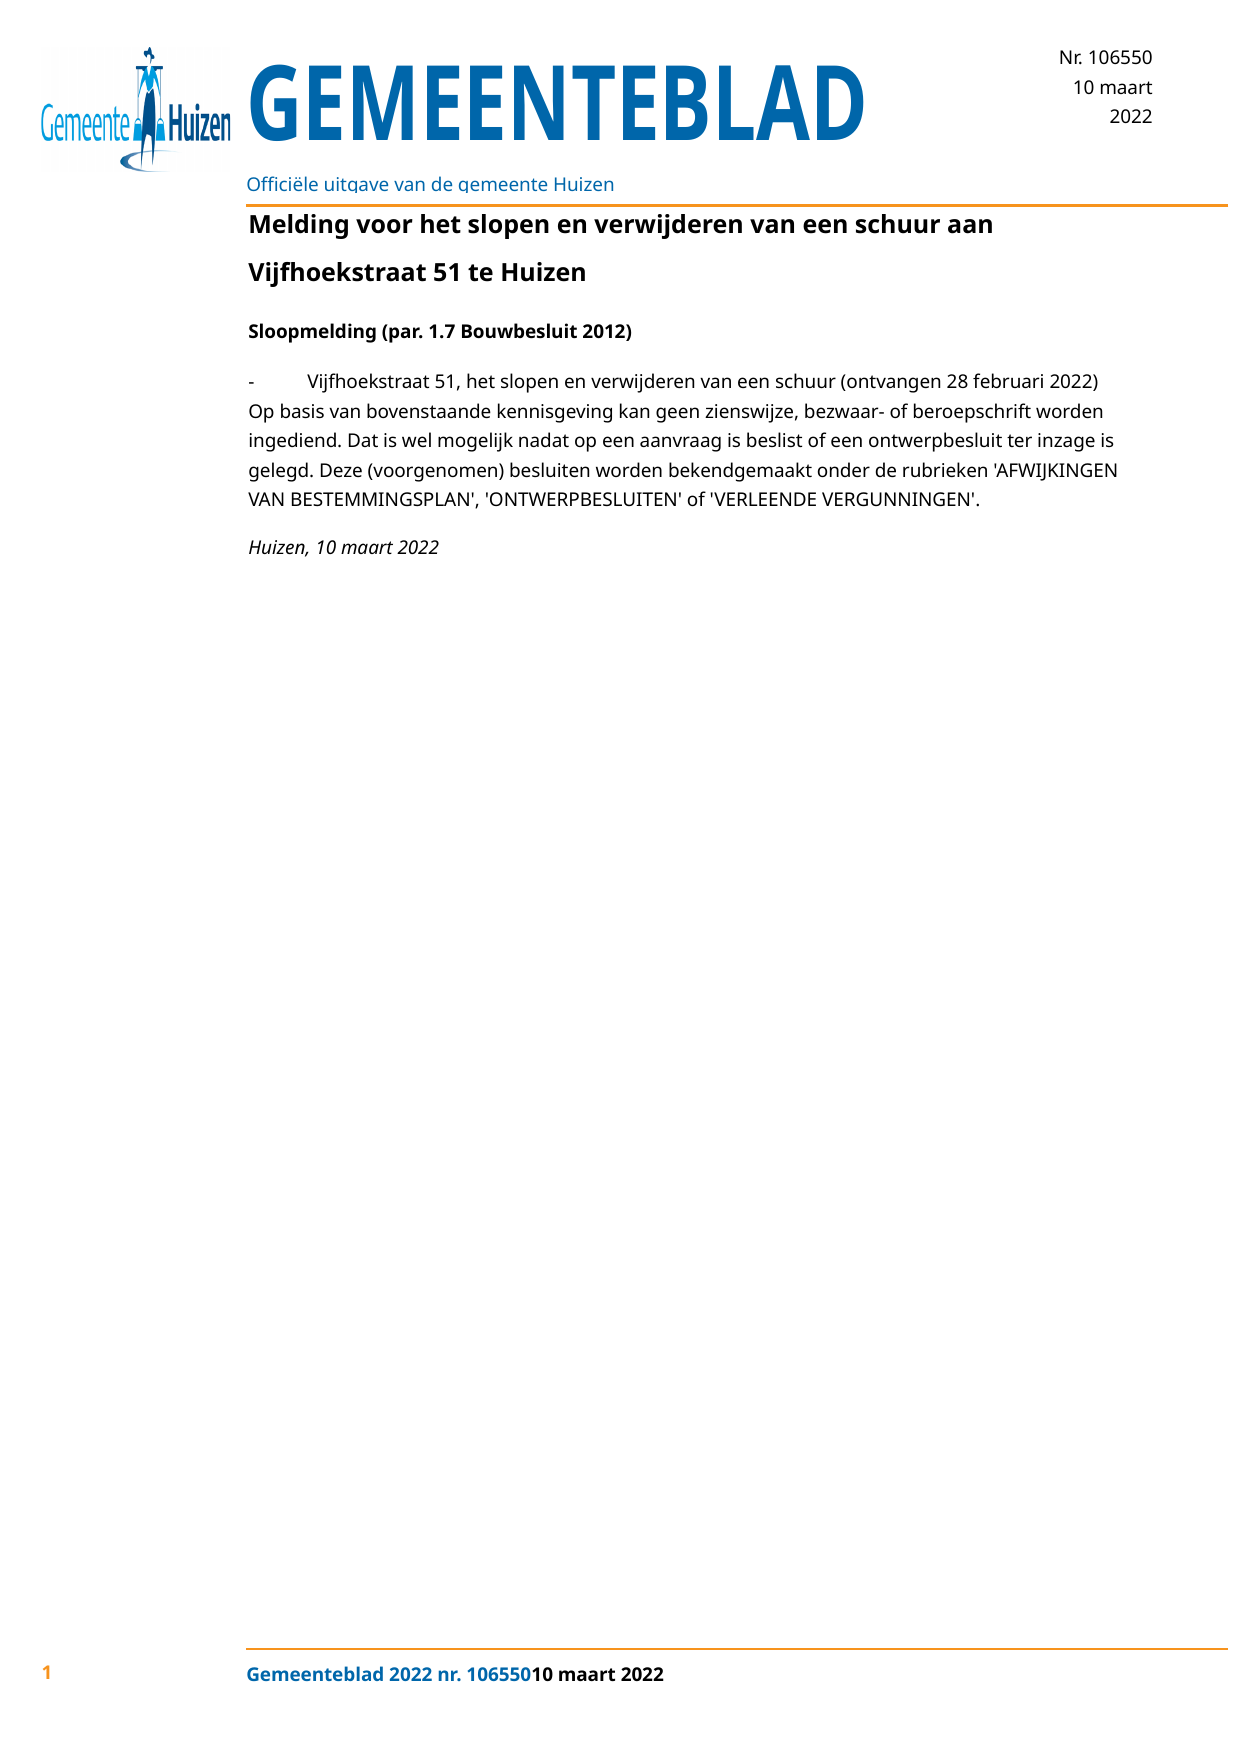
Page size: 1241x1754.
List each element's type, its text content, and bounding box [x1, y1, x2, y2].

text Huizen, 10 maart 2022 [248, 534, 1152, 560]
text Melding voor het slopen en verwijderen van een schuur aan Vijfhoekstraat 51 te Huizen [248, 207, 1152, 288]
list Vijfhoekstraat 51, het slopen en verwijderen van een schuur (ontvangen 28 februari 2022) [248, 368, 1152, 394]
text Sloopmelding (par. 1.7 Bouwbesluit 2012) [248, 318, 1152, 344]
text Op basis van bovenstaande kennisgeving kan geen zienswijze, bezwaar- of beroepschrift worden ingediend. Dat is wel mogelijk nadat op een aanvraag is beslist of een ontwerpbesluit ter inzage is gelegd. Deze (voorgenomen) besluiten worden bekendgemaakt onder de rubrieken 'AFWIJKINGEN VAN BESTEMMINGSPLAN', 'ONTWERPBESLUITEN' of 'VERLEENDE VERGUNNINGEN'. [248, 398, 1152, 512]
picture [41, 47, 231, 172]
